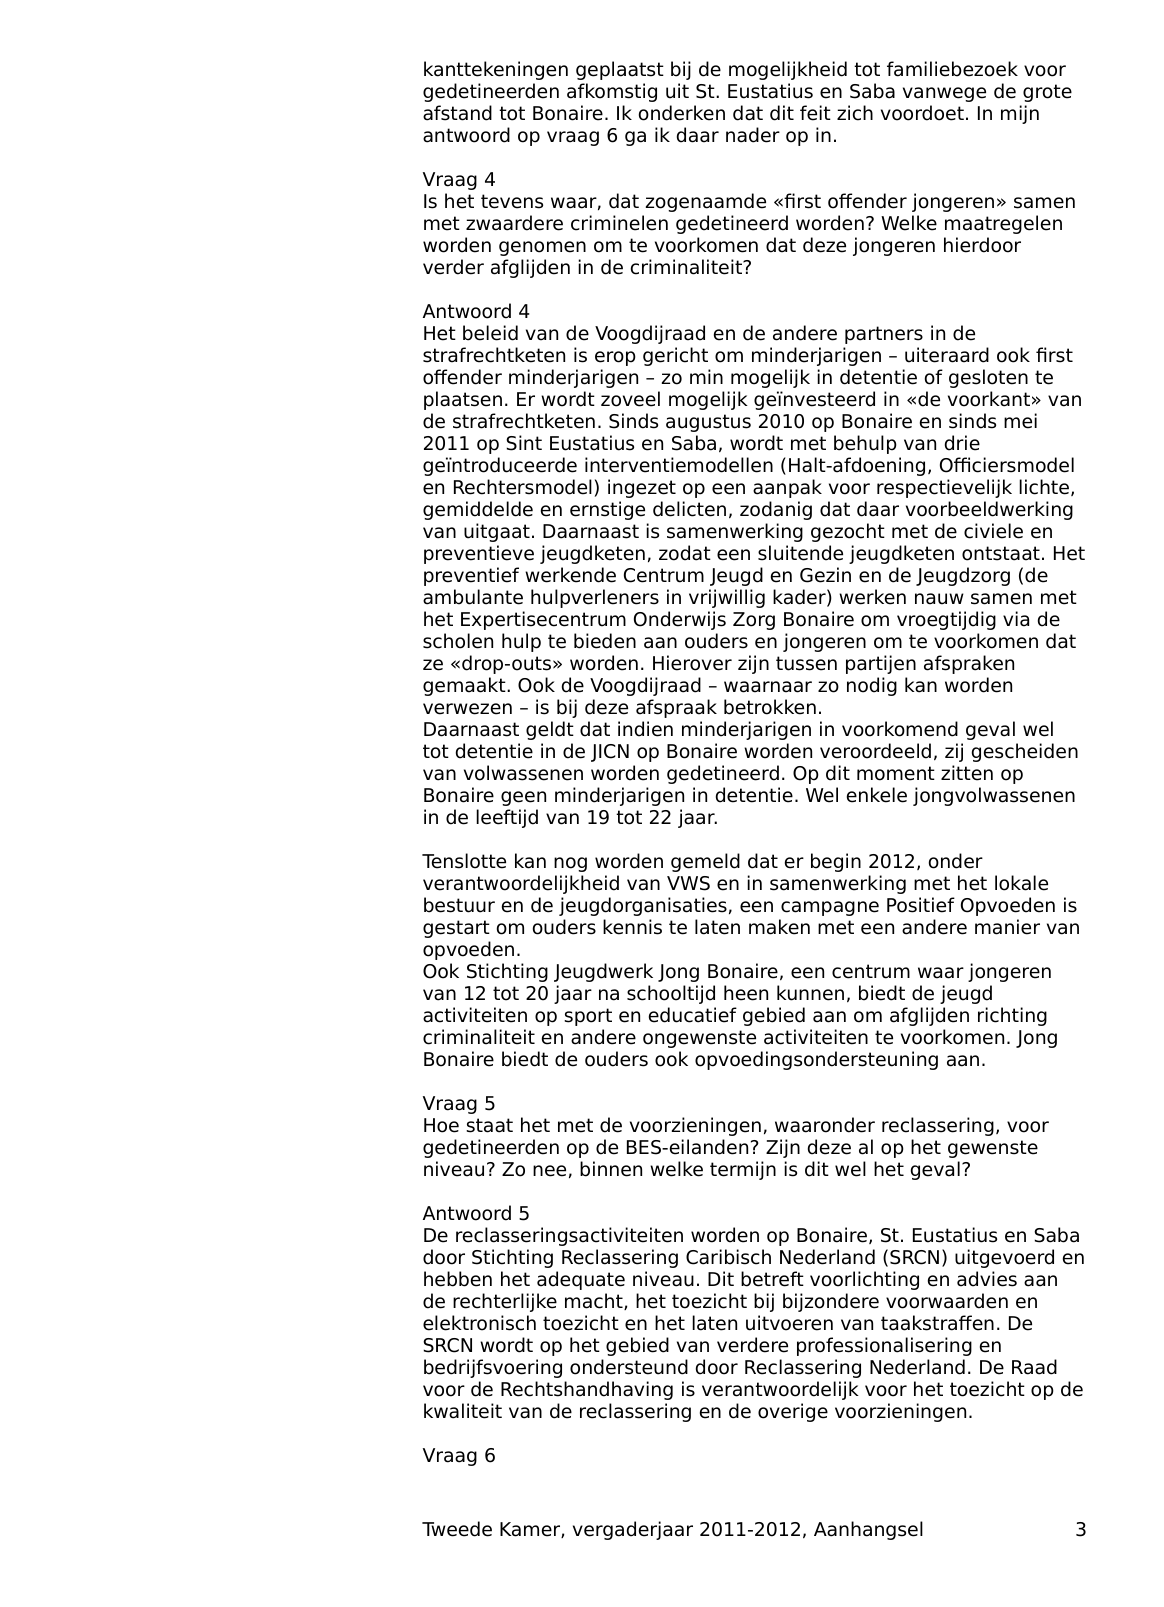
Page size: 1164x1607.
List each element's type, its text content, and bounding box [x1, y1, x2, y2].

text Ook Stichting Jeugdwerk Jong Bonaire, een centrum waar jongeren van 12 tot 20 jaar na schooltijd heen kunnen, biedt de jeugd activiteiten op sport en educatief gebied aan om afglijden richting criminaliteit en andere ongewenste activiteiten te voorkomen. Jong Bonaire biedt de ouders ook opvoedingsondersteuning aan. [422, 961, 1087, 1071]
text Vraag 4 [422, 169, 1087, 191]
text Antwoord 4 [422, 301, 1087, 323]
text Is het tevens waar, dat zogenaamde «first offender jongeren» samen met zwaardere criminelen gedetineerd worden? Welke maatregelen worden genomen om te voorkomen dat deze jongeren hierdoor verder afglijden in de criminaliteit? [422, 191, 1087, 279]
text Vraag 6 [422, 1445, 1087, 1467]
text kanttekeningen geplaatst bij de mogelijkheid tot familiebezoek voor gedetineerden afkomstig uit St. Eustatius en Saba vanwege de grote afstand tot Bonaire. Ik onderken dat dit feit zich voordoet. In mijn antwoord op vraag 6 ga ik daar nader op in. [422, 59, 1087, 147]
text Hoe staat het met de voorzieningen, waaronder reclassering, voor gedetineerden op de BES-eilanden? Zijn deze al op het gewenste niveau? Zo nee, binnen welke termijn is dit wel het geval? [422, 1115, 1087, 1181]
text De reclasseringsactiviteiten worden op Bonaire, St. Eustatius en Saba door Stichting Reclassering Caribisch Nederland (SRCN) uitgevoerd en hebben het adequate niveau. Dit betreft voorlichting en advies aan de rechterlijke macht, het toezicht bij bijzondere voorwaarden en elektronisch toezicht en het laten uitvoeren van taakstraffen. De SRCN wordt op het gebied van verdere professionalisering en bedrijfsvoering ondersteund door Reclassering Nederland. De Raad voor de Rechtshandhaving is verantwoordelijk voor het toezicht op de kwaliteit van de reclassering en de overige voorzieningen. [422, 1225, 1087, 1423]
text Het beleid van de Voogdijraad en de andere partners in de strafrechtketen is erop gericht om minderjarigen – uiteraard ook first offender minderjarigen – zo min mogelijk in detentie of gesloten te plaatsen. Er wordt zoveel mogelijk geïnvesteerd in «de voorkant» van de strafrechtketen. Sinds augustus 2010 op Bonaire en sinds mei 2011 op Sint Eustatius en Saba, wordt met behulp van drie geïntroduceerde interventiemodellen (Halt-afdoening, Officiersmodel en Rechtersmodel) ingezet op een aanpak voor respectievelijk lichte, gemiddelde en ernstige delicten, zodanig dat daar voorbeeldwerking van uitgaat. Daarnaast is samenwerking gezocht met de civiele en preventieve jeugdketen, zodat een sluitende jeugdketen ontstaat. Het preventief werkende Centrum Jeugd en Gezin en de Jeugdzorg (de ambulante hulpverleners in vrijwillig kader) werken nauw samen met het Expertisecentrum Onderwijs Zorg Bonaire om vroegtijdig via de scholen hulp te bieden aan ouders en jongeren om te voorkomen dat ze «drop-outs» worden. Hierover zijn tussen partijen afspraken gemaakt. Ook de Voogdijraad – waarnaar zo nodig kan worden verwezen – is bij deze afspraak betrokken. [422, 323, 1087, 719]
text Daarnaast geldt dat indien minderjarigen in voorkomend geval wel tot detentie in de JICN op Bonaire worden veroordeeld, zij gescheiden van volwassenen worden gedetineerd. Op dit moment zitten op Bonaire geen minderjarigen in detentie. Wel enkele jongvolwassenen in de leeftijd van 19 tot 22 jaar. [422, 719, 1087, 829]
text Antwoord 5 [422, 1203, 1087, 1225]
text Vraag 5 [422, 1093, 1087, 1115]
text Tenslotte kan nog worden gemeld dat er begin 2012, onder verantwoordelijkheid van VWS en in samenwerking met het lokale bestuur en de jeugdorganisaties, een campagne Positief Opvoeden is gestart om ouders kennis te laten maken met een andere manier van opvoeden. [422, 851, 1087, 961]
